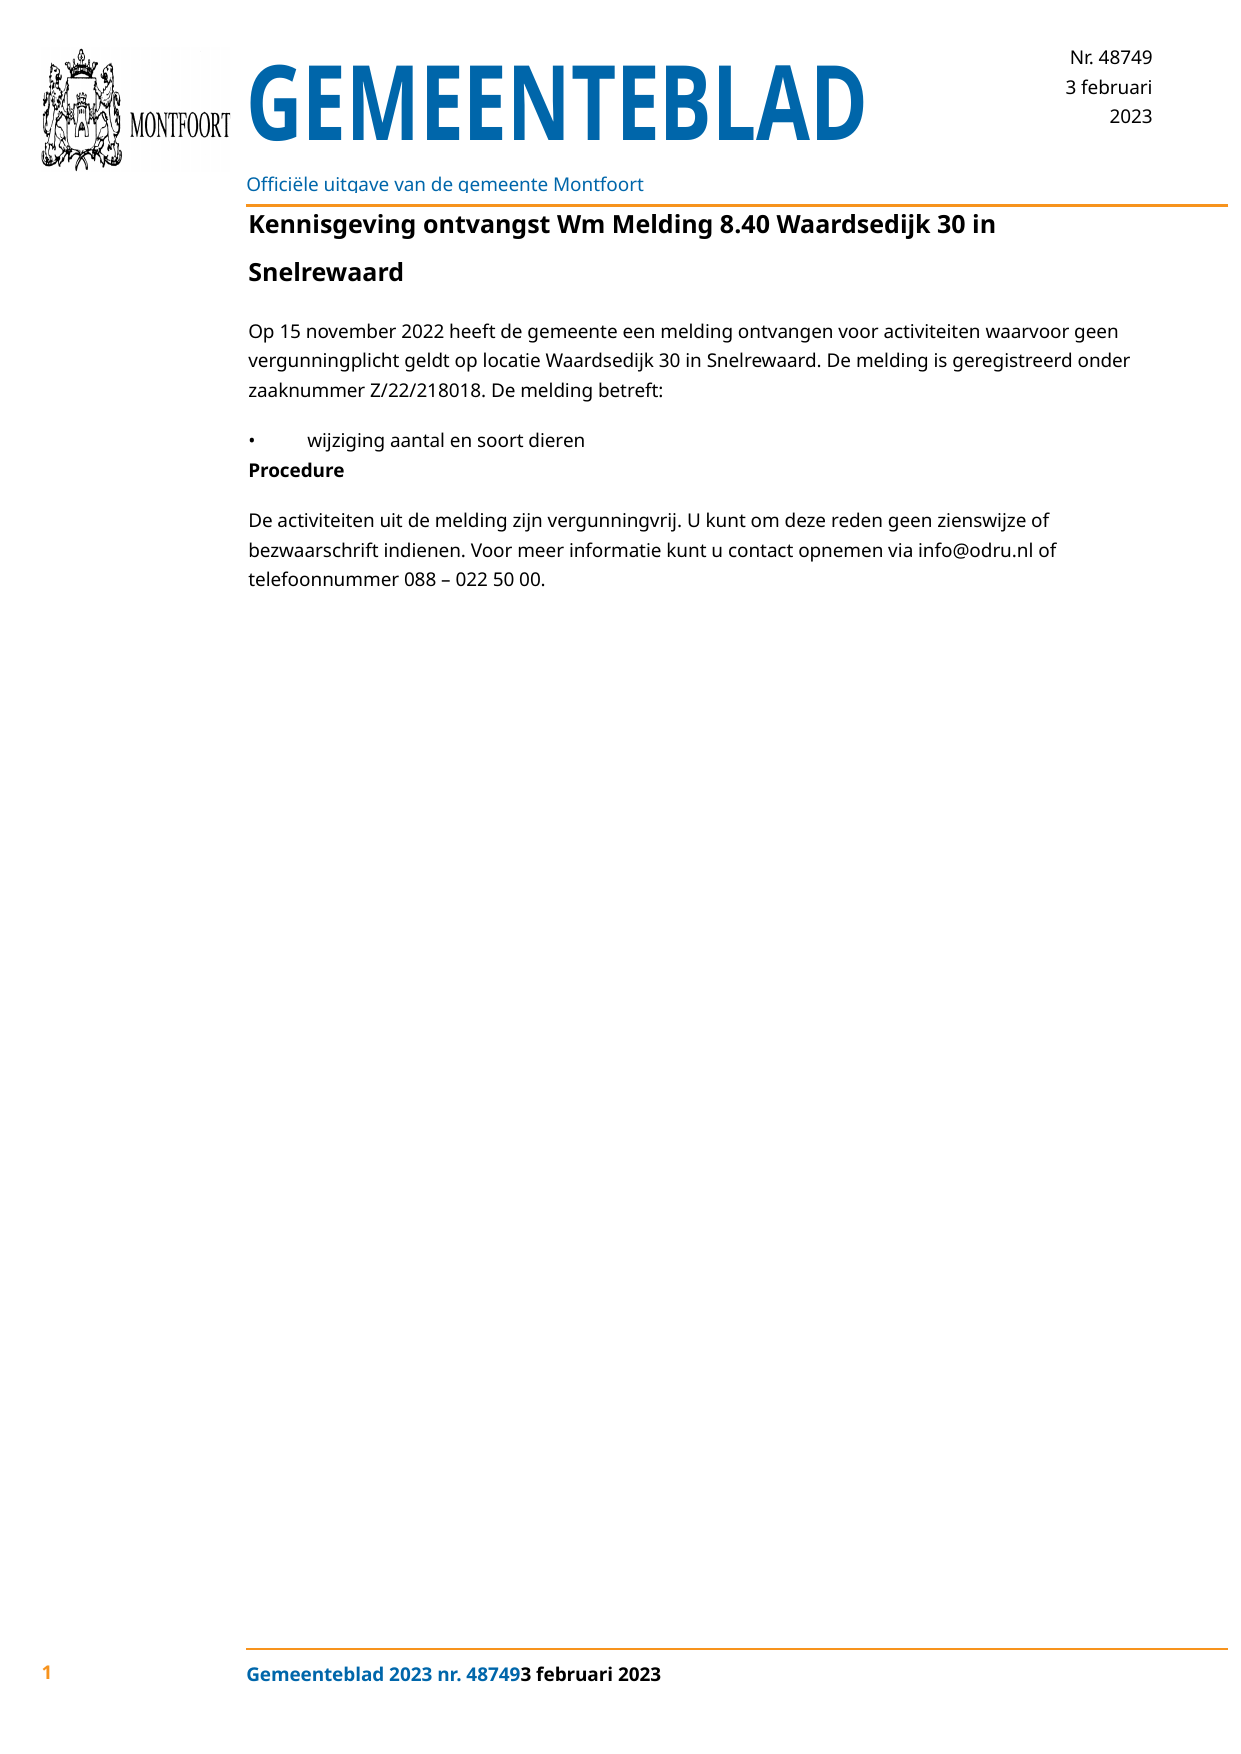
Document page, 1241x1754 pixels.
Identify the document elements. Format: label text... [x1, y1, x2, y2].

text Kennisgeving ontvangst Wm Melding 8.40 Waardsedijk 30 in Snelrewaard [248, 207, 1152, 288]
text Op 15 november 2022 heeft de gemeente een melding ontvangen voor activiteiten waarvoor geen vergunningplicht geldt op locatie Waardsedijk 30 in Snelrewaard. De melding is geregistreerd onder zaaknummer Z/22/218018. De melding betreft: [248, 318, 1152, 403]
list wijziging aantal en soort dieren [248, 427, 1152, 453]
picture [41, 47, 231, 172]
text De activiteiten uit de melding zijn vergunningvrij. U kunt om deze reden geen zienswijze of bezwaarschrift indienen. Voor meer informatie kunt u contact opnemen via info@odru.nl of telefoonnummer 088 – 022 50 00. [248, 507, 1152, 592]
text Procedure [248, 457, 1152, 483]
